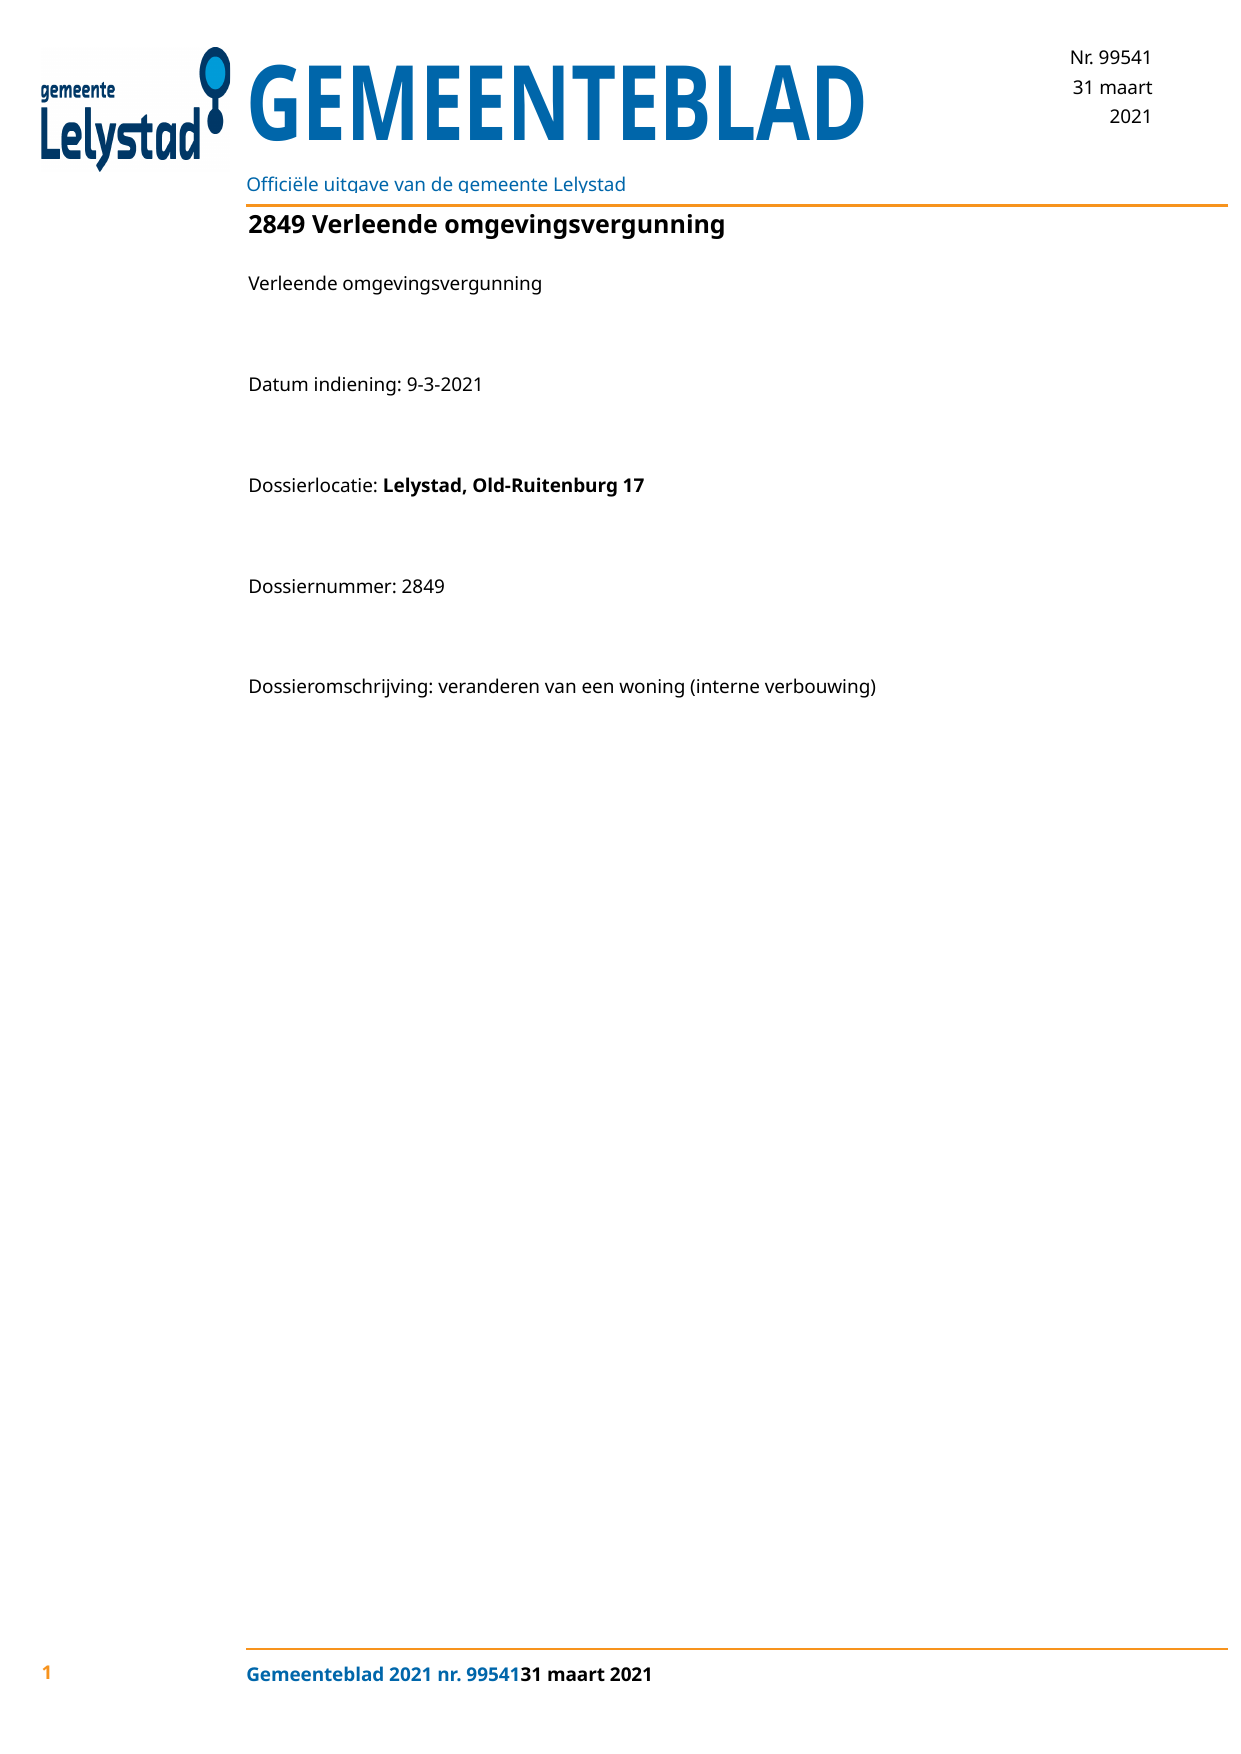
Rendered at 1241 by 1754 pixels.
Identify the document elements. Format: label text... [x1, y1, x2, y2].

text Dossiernummer: 2849 [248, 573, 1152, 598]
text Dossieromschrijving: veranderen van een woning (interne verbouwing) [248, 674, 1152, 699]
text Dossierlocatie: Lelystad, Old-Ruitenburg 17 [248, 472, 1152, 498]
text Datum indiening: 9-3-2021 [248, 371, 1152, 397]
text Verleende omgevingsvergunning [248, 270, 1152, 296]
text 2849 Verleende omgevingsvergunning [248, 207, 1152, 241]
picture [41, 47, 231, 172]
